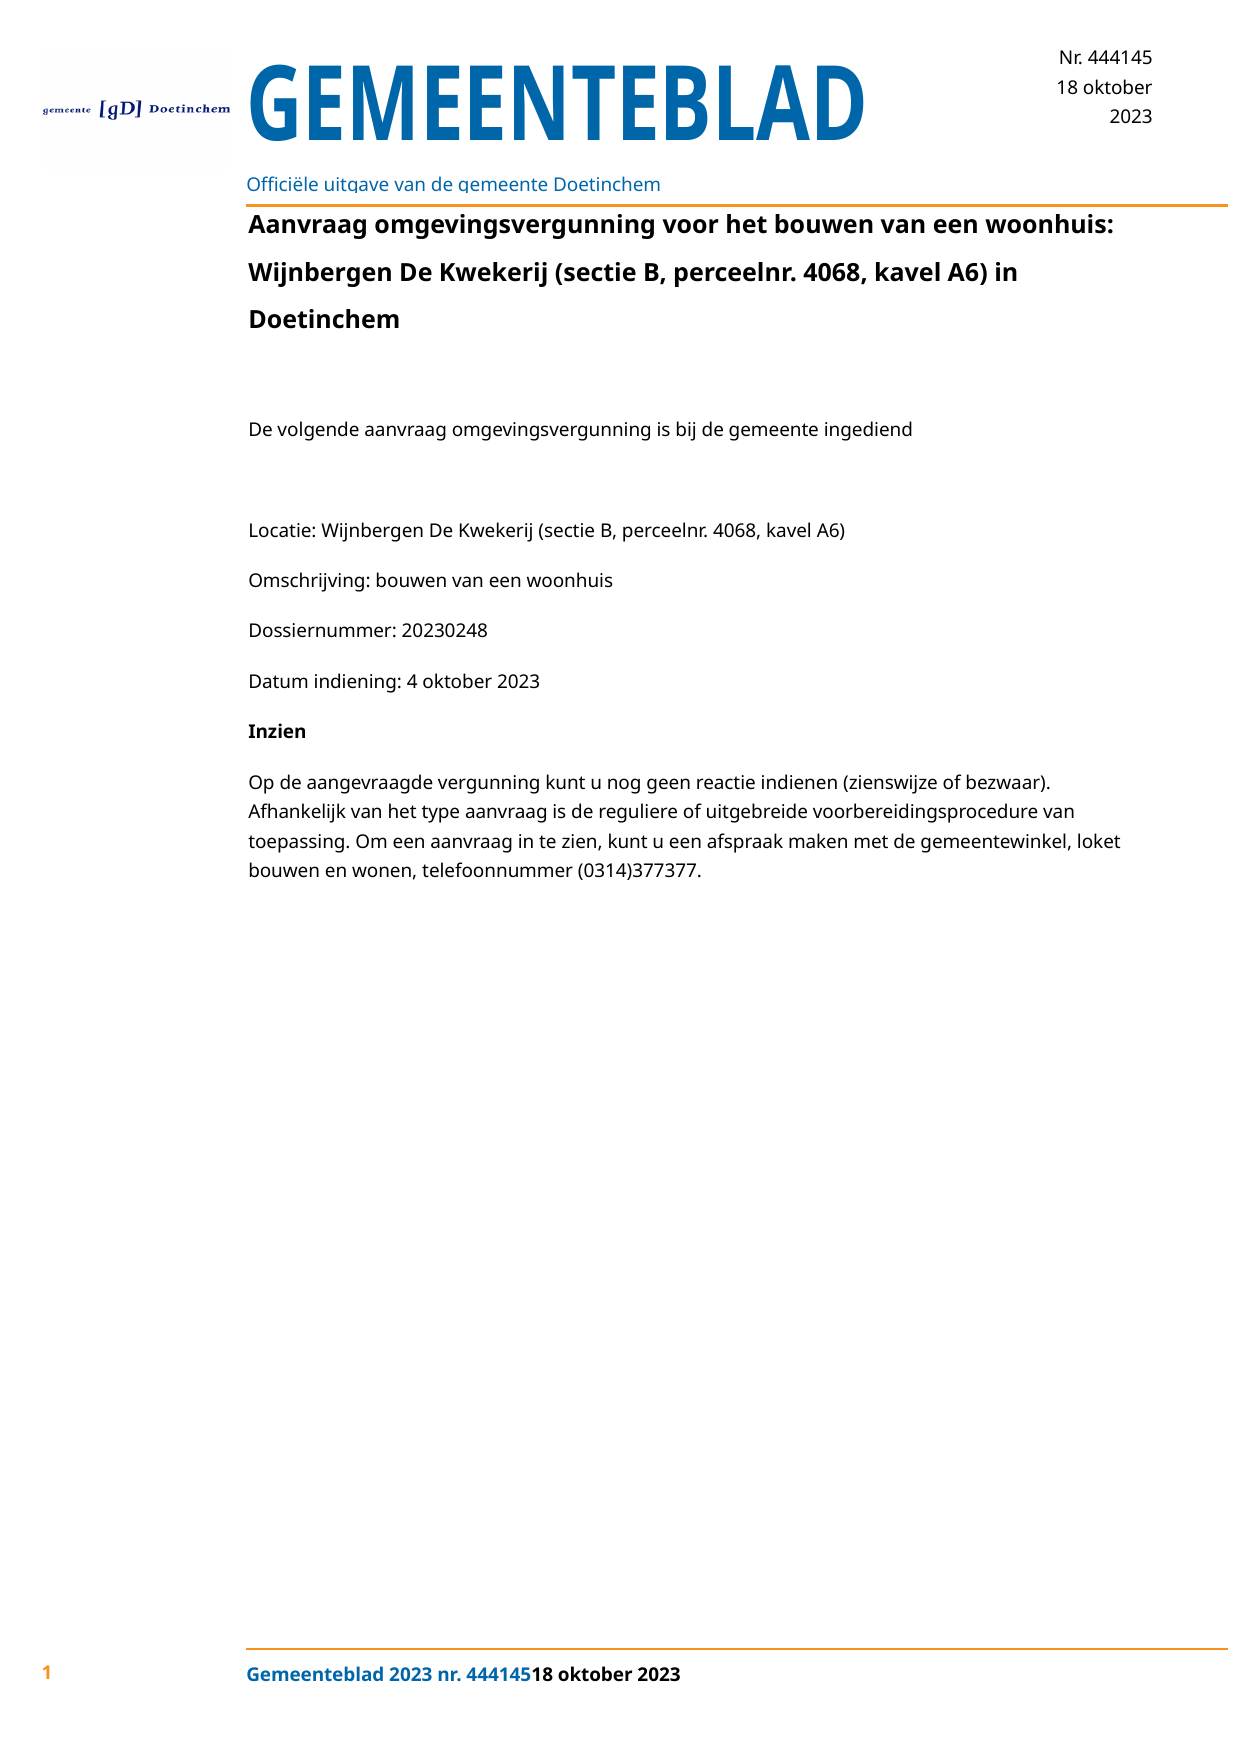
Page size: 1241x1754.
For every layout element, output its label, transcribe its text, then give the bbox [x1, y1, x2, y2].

text Datum indiening: 4 oktober 2023 [248, 668, 1152, 694]
text Dossiernummer: 20230248 [248, 618, 1152, 643]
text Locatie: Wijnbergen De Kwekerij (sectie B, perceelnr. 4068, kavel A6) [248, 517, 1152, 542]
text Op de aangevraagde vergunning kunt u nog geen reactie indienen (zienswijze of bezwaar). Afhankelijk van het type aanvraag is de reguliere of uitgebreide voorbereidingsprocedure van toepassing. Om een aanvraag in te zien, kunt u een afspraak maken met de gemeentewinkel, loket bouwen en wonen, telefoonnummer (0314)377377. [248, 769, 1152, 883]
text De volgende aanvraag omgevingsvergunning is bij de gemeente ingediend [248, 416, 1152, 442]
text Aanvraag omgevingsvergunning voor het bouwen van een woonhuis: Wijnbergen De Kwekerij (sectie B, perceelnr. 4068, kavel A6) in Doetinchem [248, 207, 1152, 336]
text Inzien [248, 718, 1152, 744]
picture [41, 47, 231, 172]
text Omschrijving: bouwen van een woonhuis [248, 567, 1152, 593]
